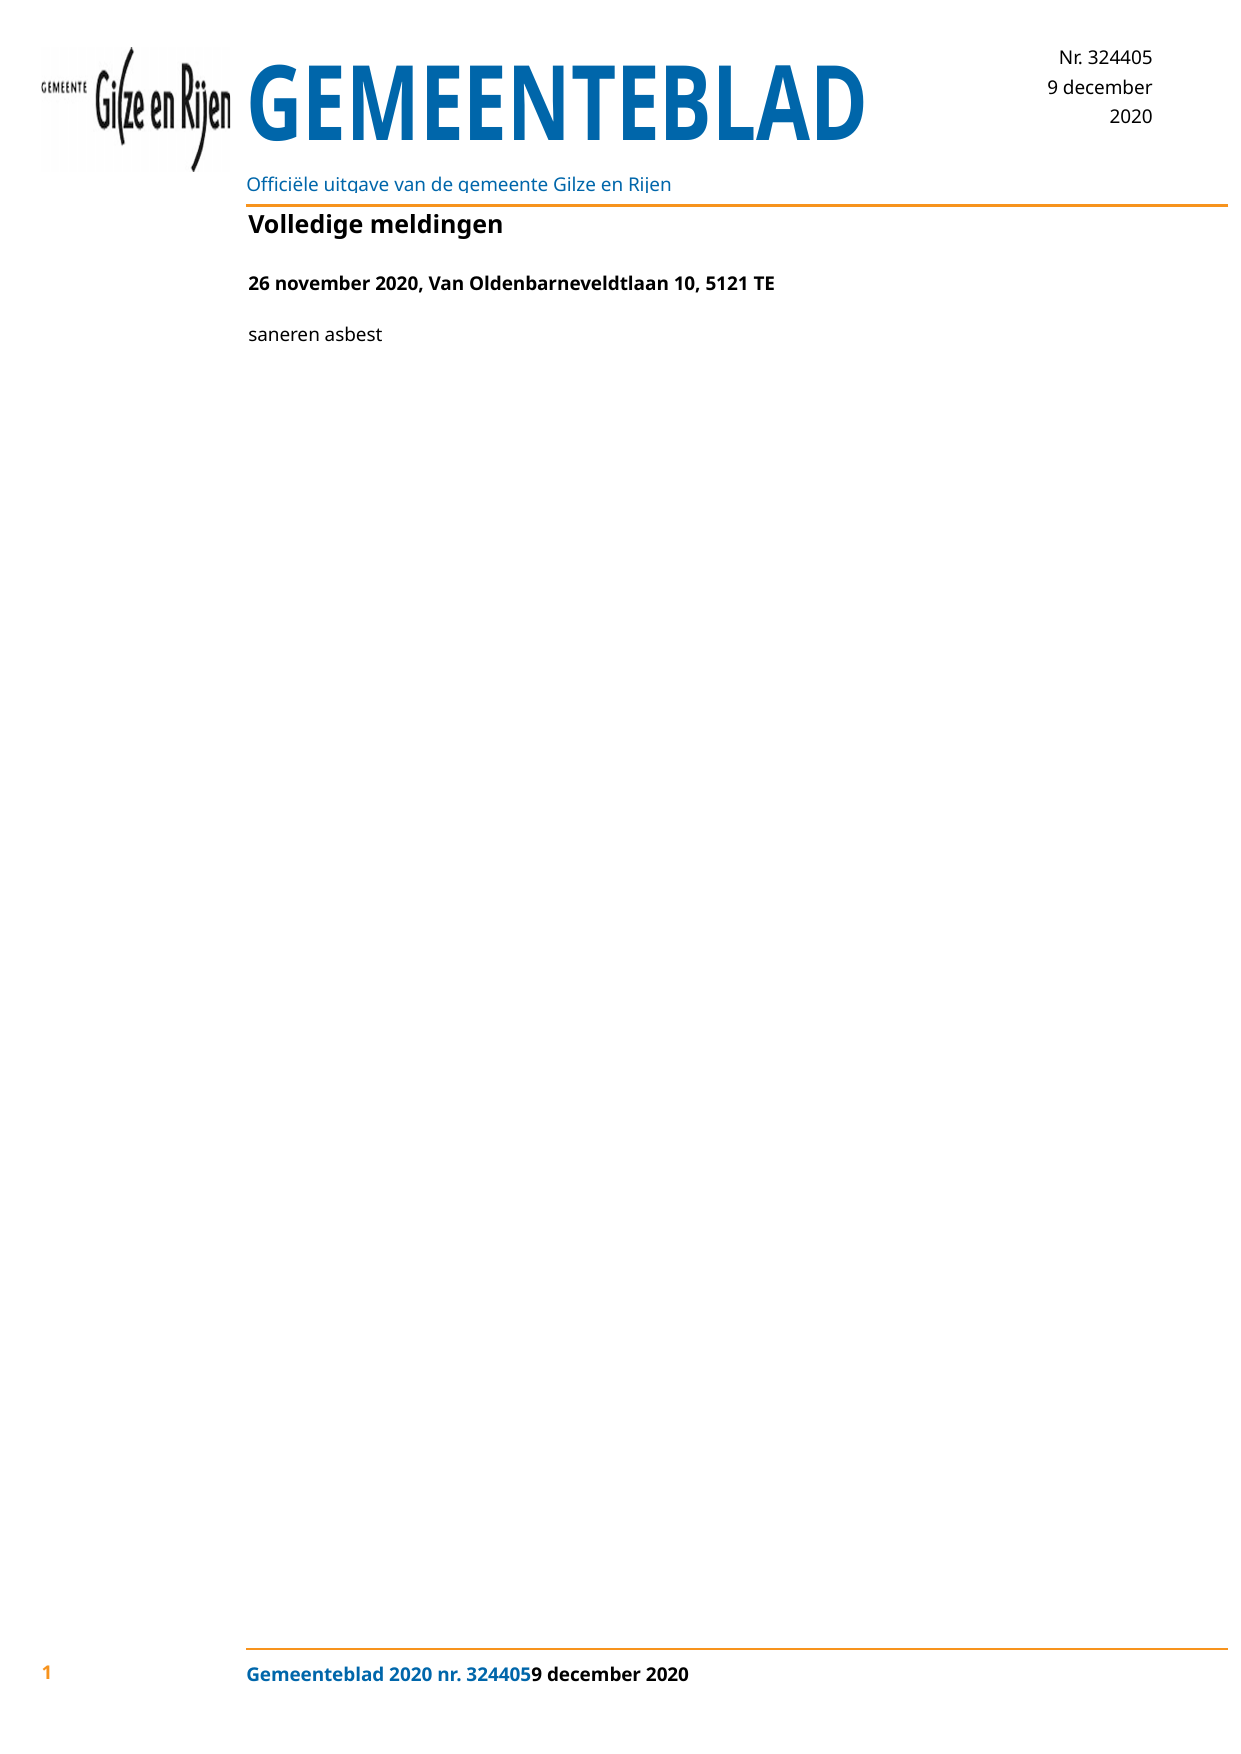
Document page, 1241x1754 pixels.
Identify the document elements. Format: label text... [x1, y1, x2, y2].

text saneren asbest [248, 321, 1152, 346]
picture [41, 47, 231, 172]
text Volledige meldingen [248, 207, 1152, 241]
text 26 november 2020, Van Oldenbarneveldtlaan 10, 5121 TE [248, 270, 1152, 296]
